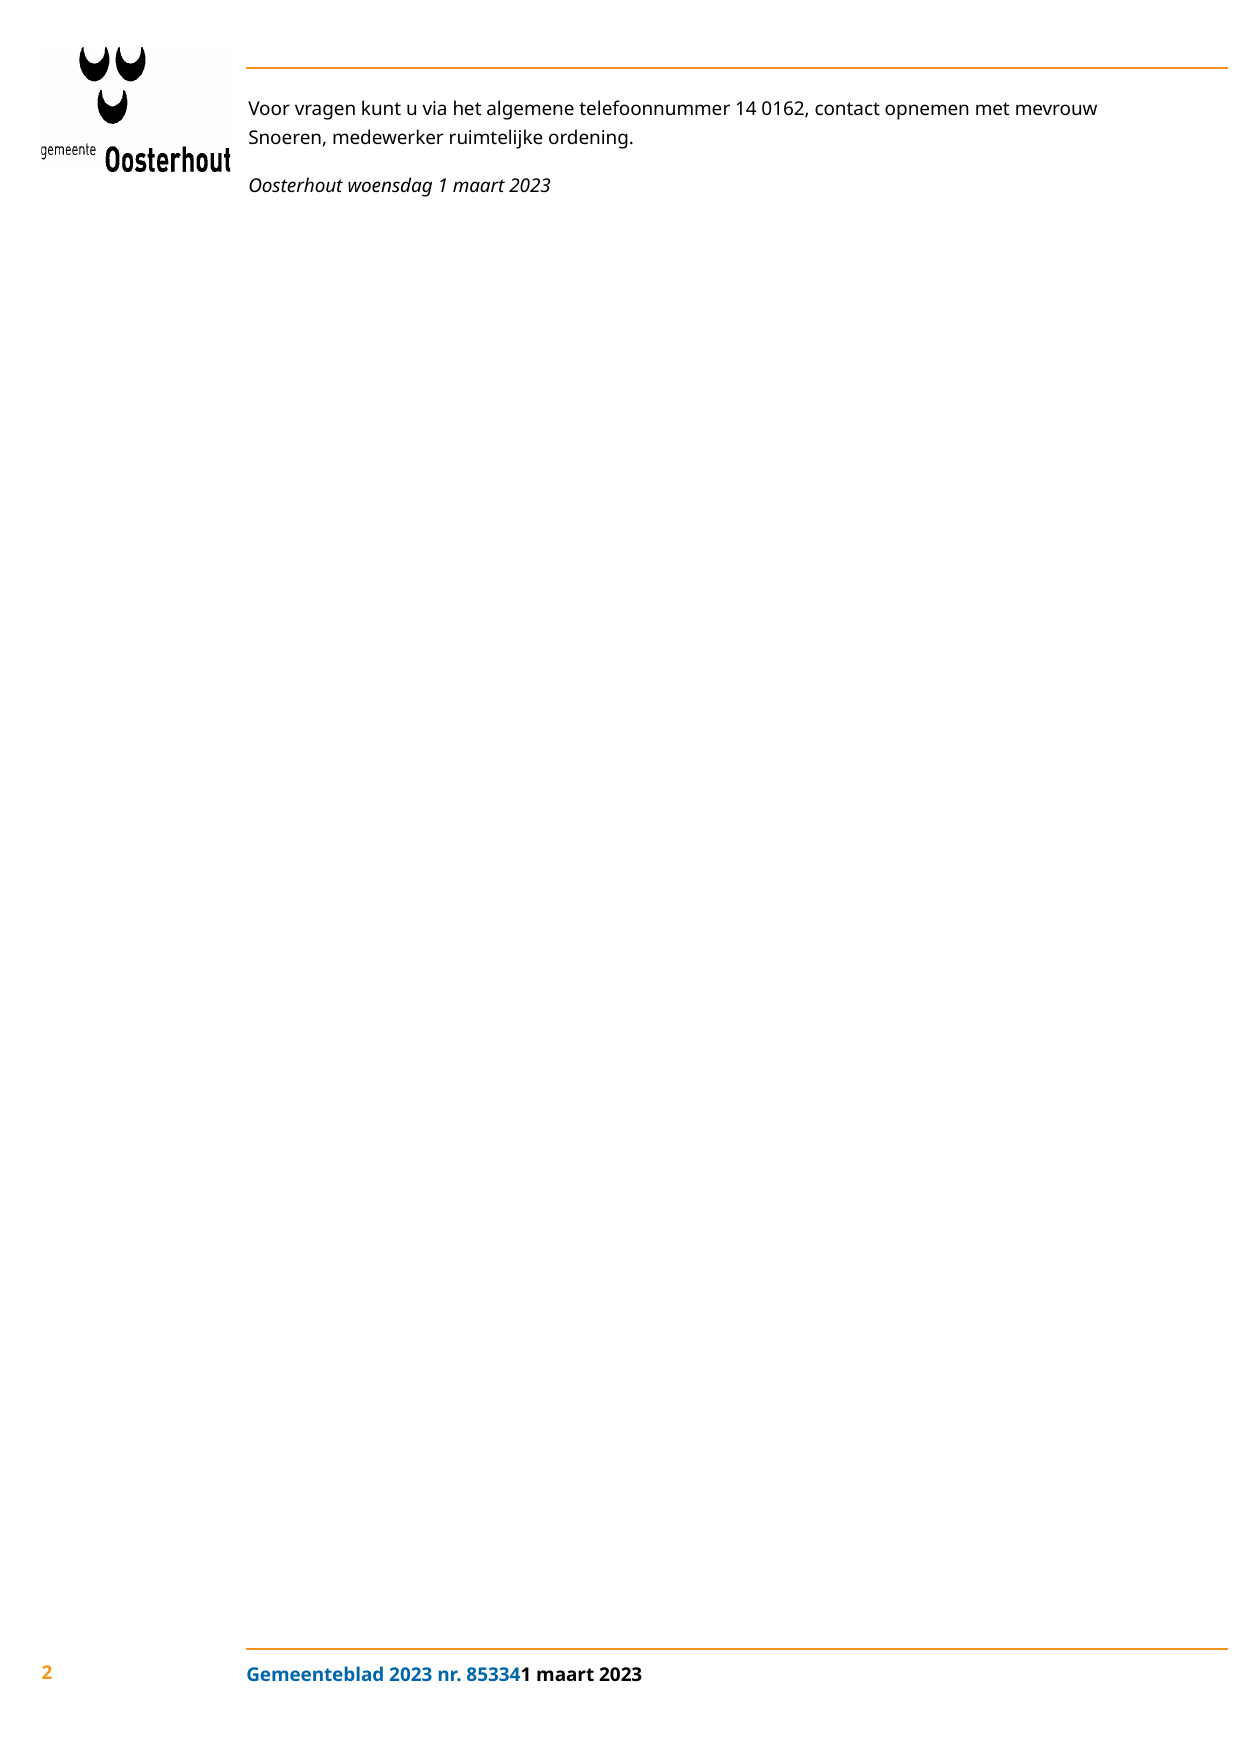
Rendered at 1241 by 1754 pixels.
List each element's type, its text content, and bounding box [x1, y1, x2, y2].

text Voor vragen kunt u via het algemene telefoonnummer 14 0162, contact opnemen met mevrouw Snoeren, medewerker ruimtelijke ordening. [248, 95, 1152, 150]
picture [41, 47, 231, 172]
text Oosterhout woensdag 1 maart 2023 [248, 172, 1152, 198]
